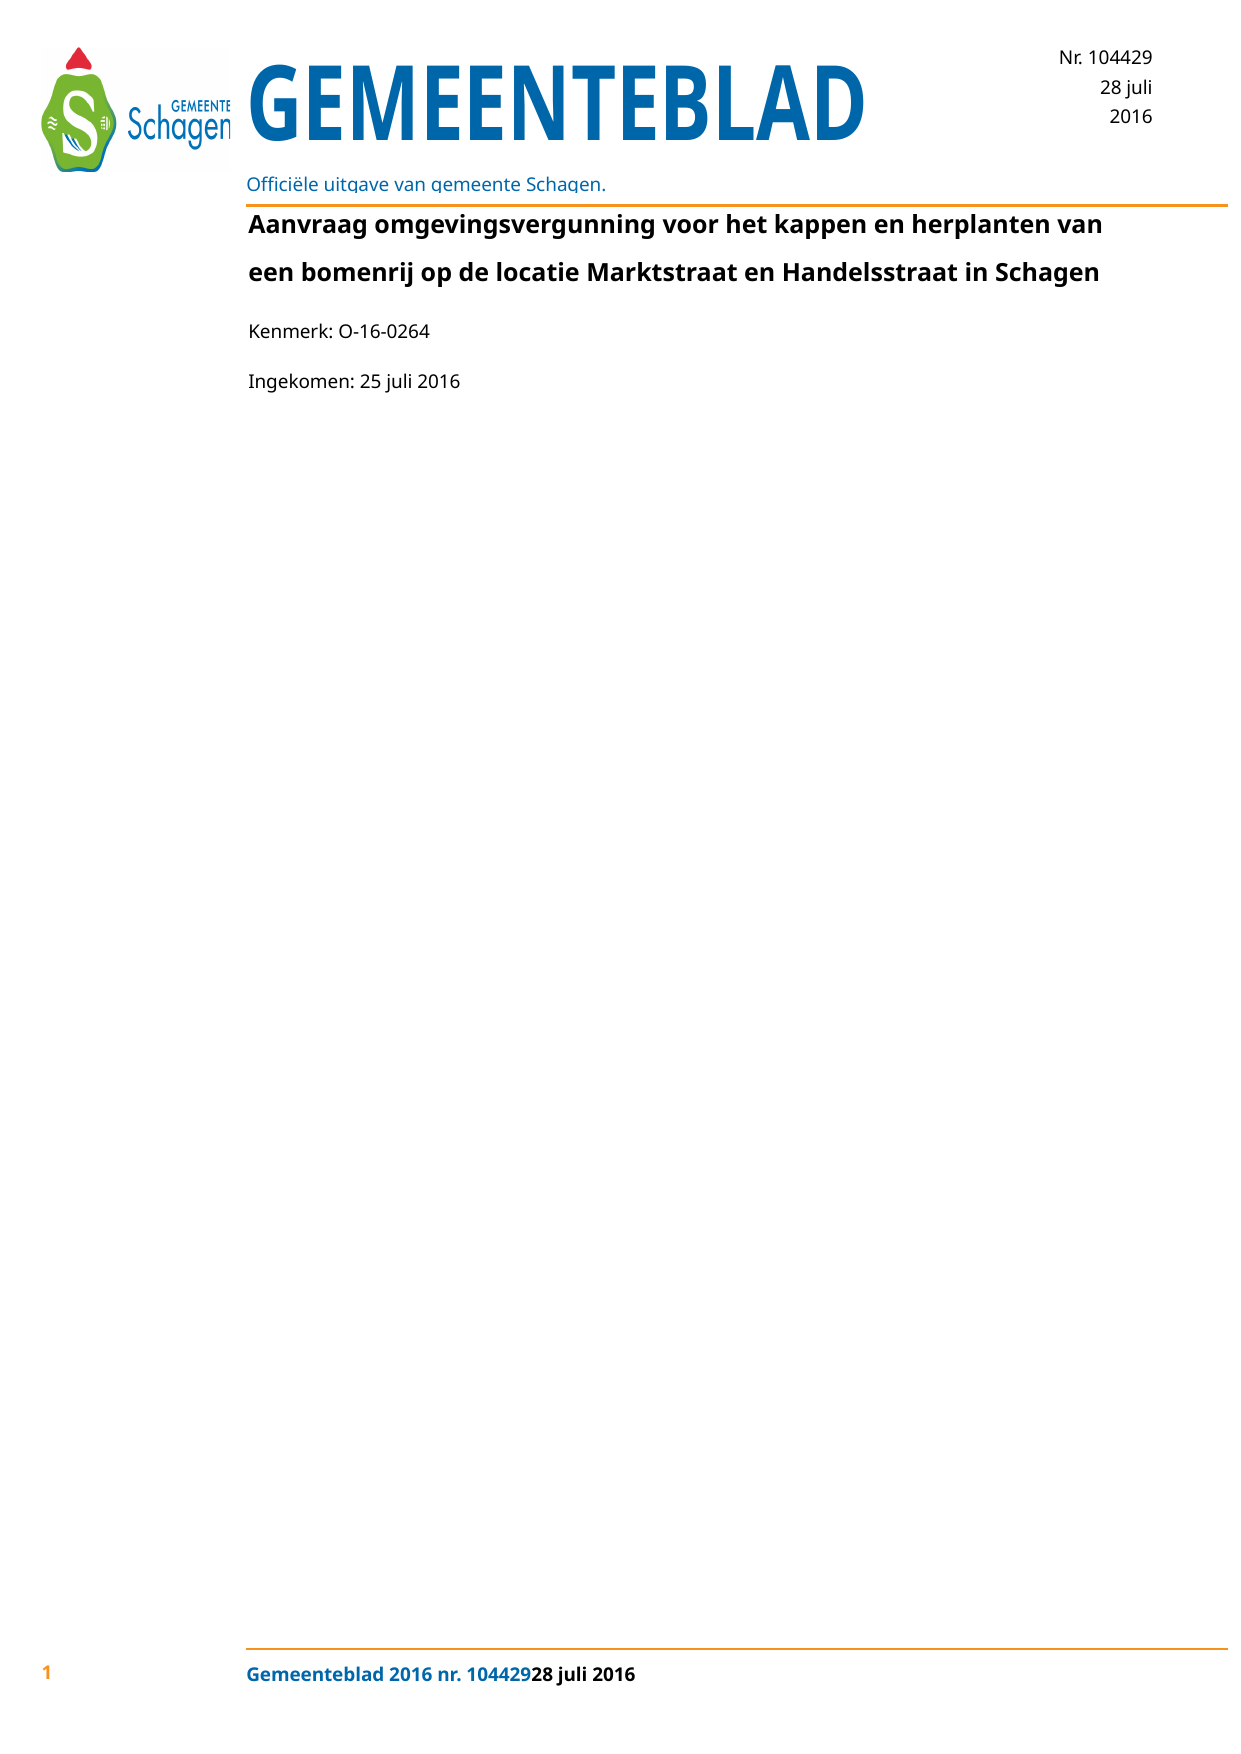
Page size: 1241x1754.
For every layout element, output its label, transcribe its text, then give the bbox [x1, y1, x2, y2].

text Kenmerk: O-16-0264 [248, 318, 1152, 344]
text Ingekomen: 25 juli 2016 [248, 368, 1152, 394]
text Aanvraag omgevingsvergunning voor het kappen en herplanten van een bomenrij op de locatie Marktstraat en Handelsstraat in Schagen [248, 207, 1152, 288]
picture [41, 47, 231, 172]
